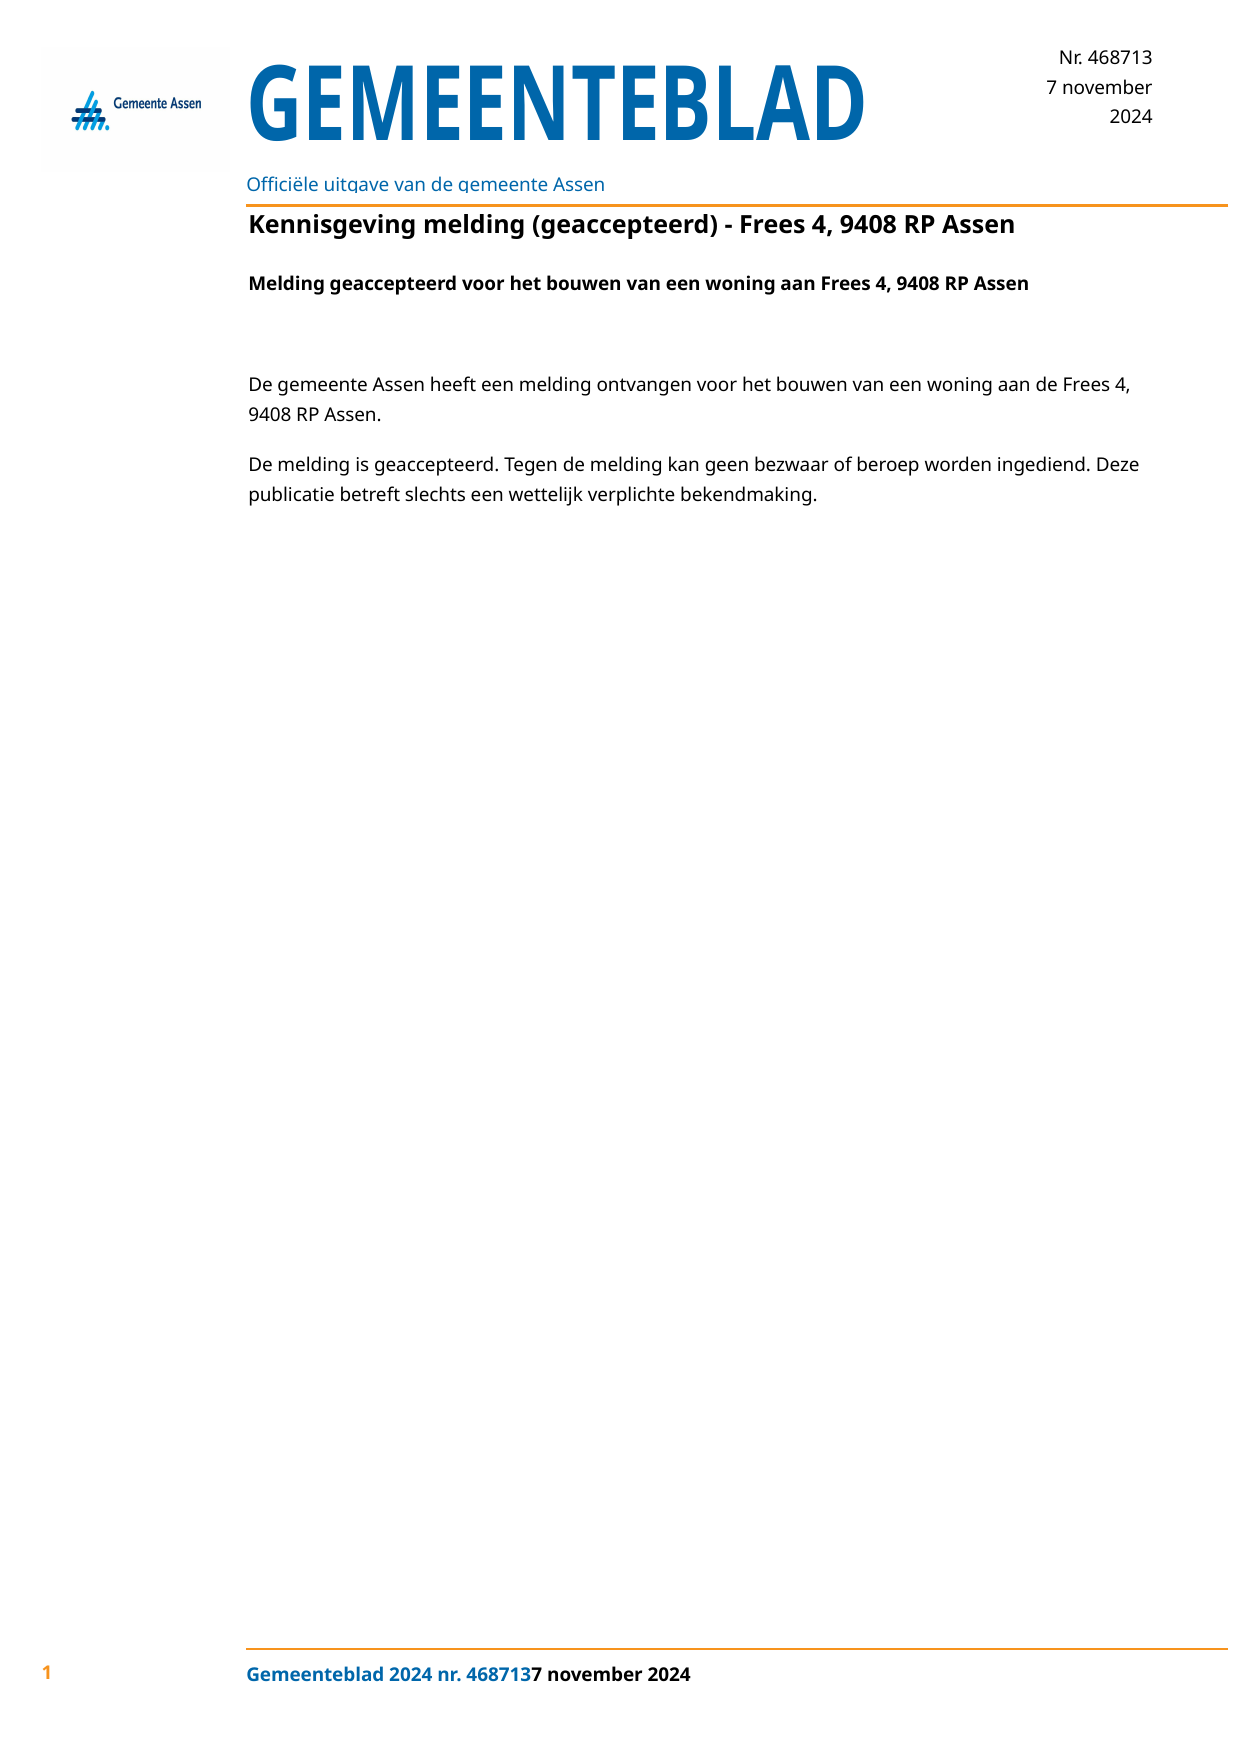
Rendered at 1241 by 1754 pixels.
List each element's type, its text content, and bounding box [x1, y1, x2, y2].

text Melding geaccepteerd voor het bouwen van een woning aan Frees 4, 9408 RP Assen [248, 270, 1152, 296]
text De melding is geaccepteerd. Tegen de melding kan geen bezwaar of beroep worden ingediend. Deze publicatie betreft slechts een wettelijk verplichte bekendmaking. [248, 451, 1152, 506]
text De gemeente Assen heeft een melding ontvangen voor het bouwen van een woning aan de Frees 4, 9408 RP Assen. [248, 371, 1152, 426]
text Kennisgeving melding (geaccepteerd) - Frees 4, 9408 RP Assen [248, 207, 1152, 241]
picture [41, 47, 231, 172]
